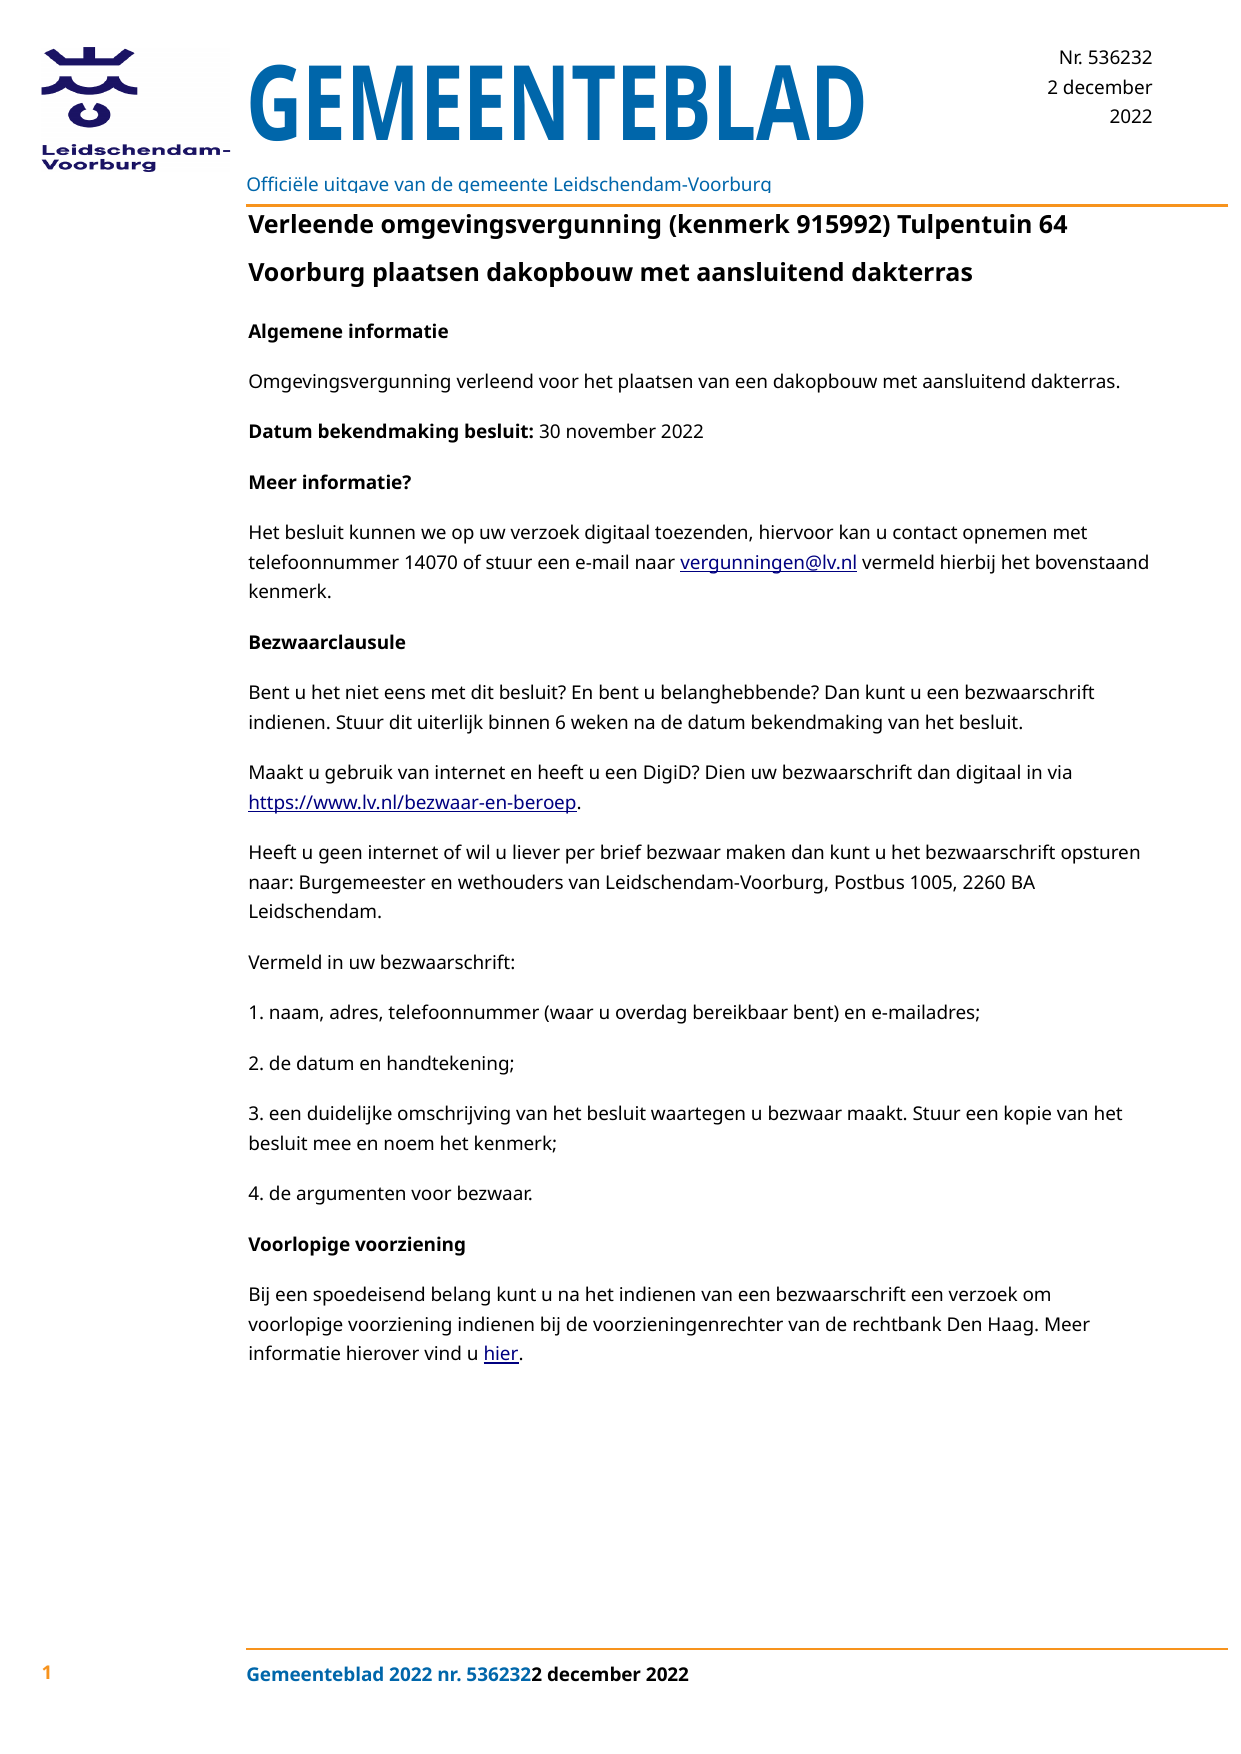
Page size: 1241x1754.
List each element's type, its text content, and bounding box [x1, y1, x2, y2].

text Bezwaarclausule [248, 629, 1152, 655]
text Heeft u geen internet of wil u liever per brief bezwaar maken dan kunt u het bezwaarschrift opsturen naar: Burgemeester en wethouders van Leidschendam-Voorburg, Postbus 1005, 2260 BA Leidschendam. [248, 839, 1152, 924]
text Algemene informatie [248, 318, 1152, 344]
text 4. de argumenten voor bezwaar. [248, 1180, 1152, 1206]
picture [41, 47, 231, 172]
text 2. de datum en handtekening; [248, 1050, 1152, 1076]
text Verleende omgevingsvergunning (kenmerk 915992) Tulpentuin 64 Voorburg plaatsen dakopbouw met aansluitend dakterras [248, 207, 1152, 288]
text Vermeld in uw bezwaarschrift: [248, 949, 1152, 975]
text Maakt u gebruik van internet en heeft u een DigiD? Dien uw bezwaarschrift dan digitaal in via https://www.lv.nl/bezwaar-en-beroep. [248, 759, 1152, 815]
text Meer informatie? [248, 469, 1152, 495]
text Omgevingsvergunning verleend voor het plaatsen van een dakopbouw met aansluitend dakterras. [248, 368, 1152, 394]
text Voorlopige voorziening [248, 1231, 1152, 1257]
text 3. een duidelijke omschrijving van het besluit waartegen u bezwaar maakt. Stuur een kopie van het besluit mee en noem het kenmerk; [248, 1100, 1152, 1156]
text 1. naam, adres, telefoonnummer (waar u overdag bereikbaar bent) en e-mailadres; [248, 999, 1152, 1025]
text Bent u het niet eens met dit besluit? En bent u belanghebbende? Dan kunt u een bezwaarschrift indienen. Stuur dit uiterlijk binnen 6 weken na de datum bekendmaking van het besluit. [248, 679, 1152, 735]
text Datum bekendmaking besluit: 30 november 2022 [248, 419, 1152, 444]
text Het besluit kunnen we op uw verzoek digitaal toezenden, hiervoor kan u contact opnemen met telefoonnummer 14070 of stuur een e-mail naar vergunningen@lv.nl vermeld hierbij het bovenstaand kenmerk. [248, 519, 1152, 604]
text Bij een spoedeisend belang kunt u na het indienen van een bezwaarschrift een verzoek om voorlopige voorziening indienen bij de voorzieningenrechter van de rechtbank Den Haag. Meer informatie hierover vind u hier. [248, 1281, 1152, 1366]
